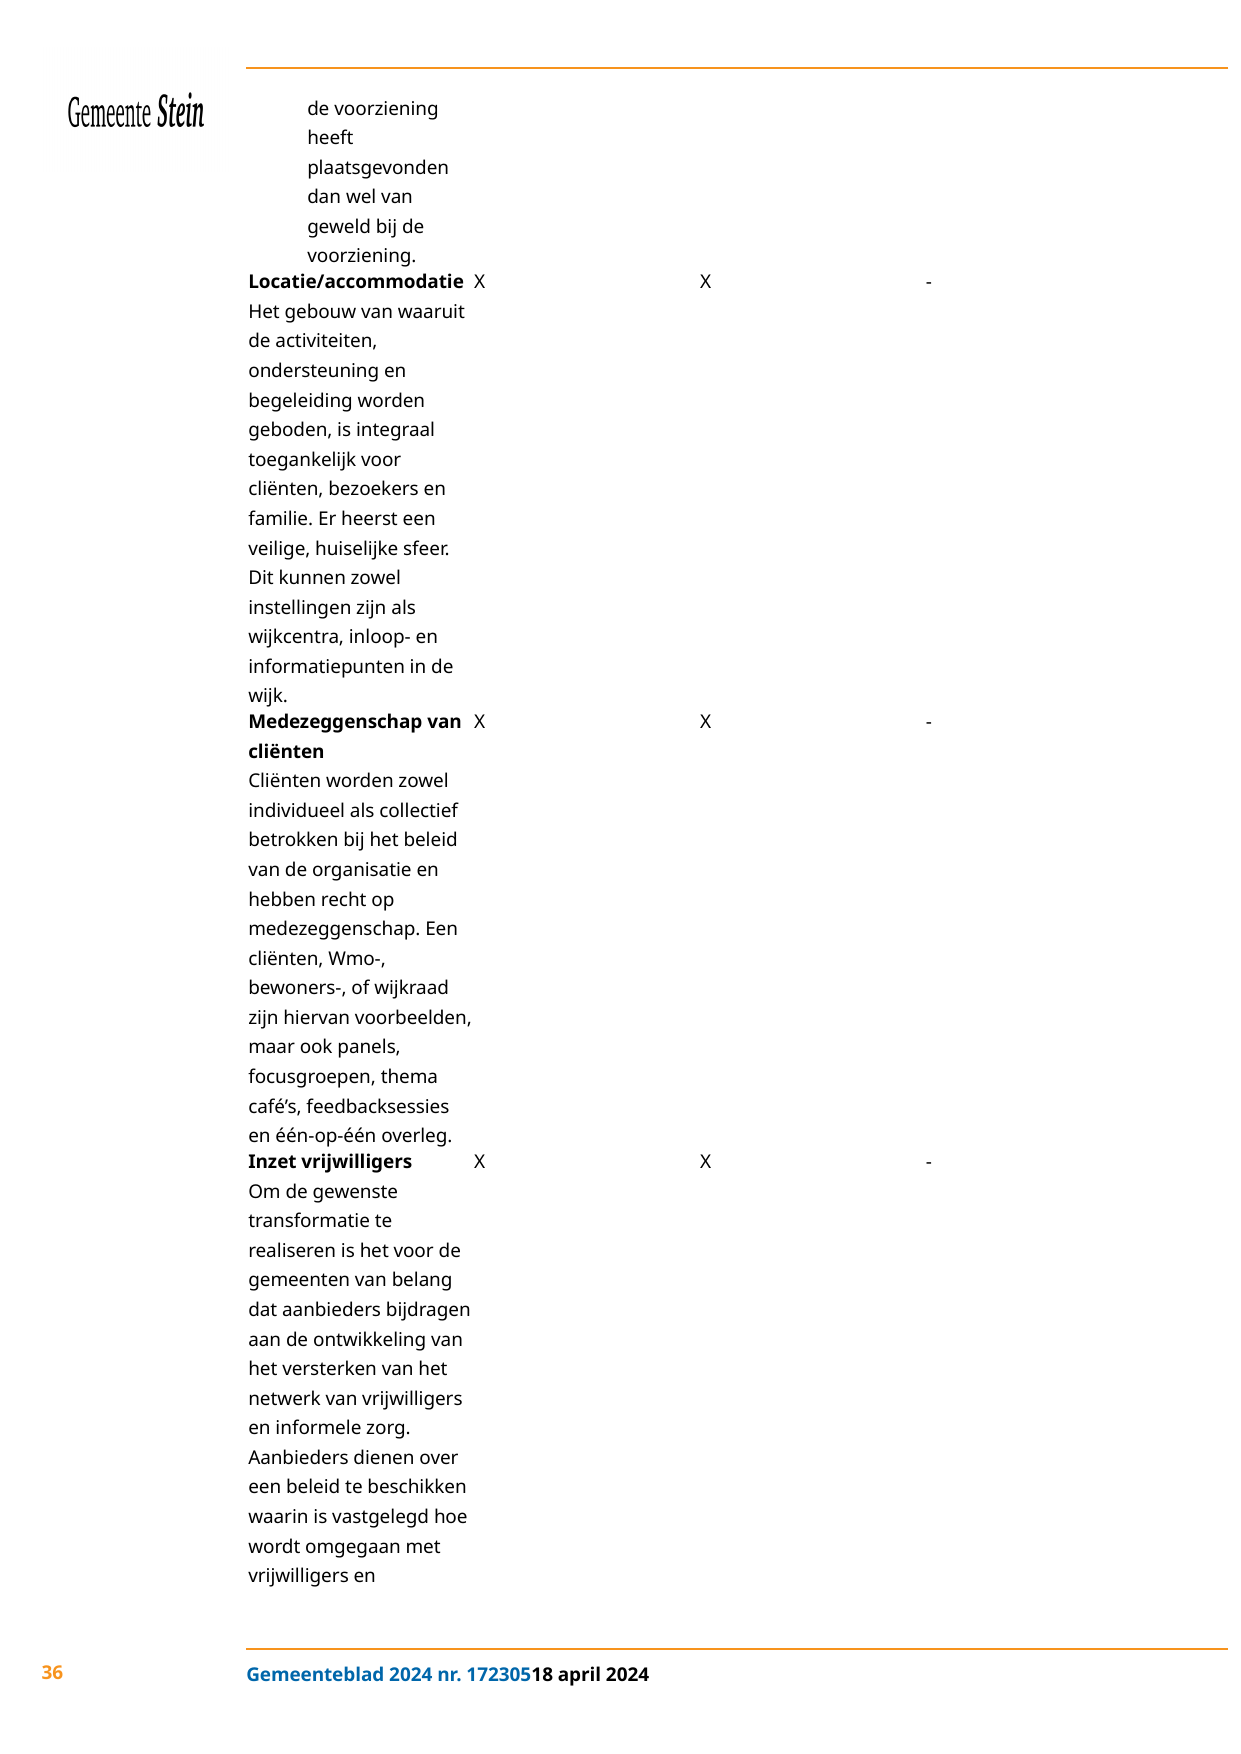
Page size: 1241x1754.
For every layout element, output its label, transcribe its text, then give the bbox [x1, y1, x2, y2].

table_cell [474, 95, 700, 268]
table_cell X [474, 708, 700, 1148]
table_cell Locatie/accommodatie Het gebouw van waaruit de activiteiten, ondersteuning en begeleiding worden geboden, is integraal toegankelijk voor cliënten, bezoekers en familie. Er heerst een veilige, huiselijke sfeer. Dit kunnen zowel instellingen zijn als wijkcentra, inloop- en informatiepunten in de wijk. [248, 269, 474, 708]
table_cell X [474, 1148, 700, 1588]
table_cell [926, 95, 1152, 268]
table_cell [700, 95, 926, 268]
table_cell X [474, 269, 700, 708]
table_cell - [926, 708, 1152, 1148]
table_cell - [926, 1148, 1152, 1588]
table_cell de voorziening heeft plaatsgevonden dan wel van geweld bij de voorziening. [248, 95, 474, 268]
table_cell X [700, 269, 926, 708]
table_cell Medezeggenschap van cliënten Cliënten worden zowel individueel als collectief betrokken bij het beleid van de organisatie en hebben recht op medezeggenschap. Een cliënten, Wmo-, bewoners-, of wijkraad zijn hiervan voorbeelden, maar ook panels, focusgroepen, thema café’s, feedbacksessies en één-op-één overleg. [248, 708, 474, 1148]
table_cell X [700, 1148, 926, 1588]
table_cell Inzet vrijwilligers Om de gewenste transformatie te realiseren is het voor de gemeenten van belang dat aanbieders bijdragen aan de ontwikkeling van het versterken van het netwerk van vrijwilligers en informele zorg. Aanbieders dienen over een beleid te beschikken waarin is vastgelegd hoe wordt omgegaan met vrijwilligers en [248, 1148, 474, 1588]
picture [41, 47, 231, 172]
table_cell X [700, 708, 926, 1148]
table_cell - [926, 269, 1152, 708]
